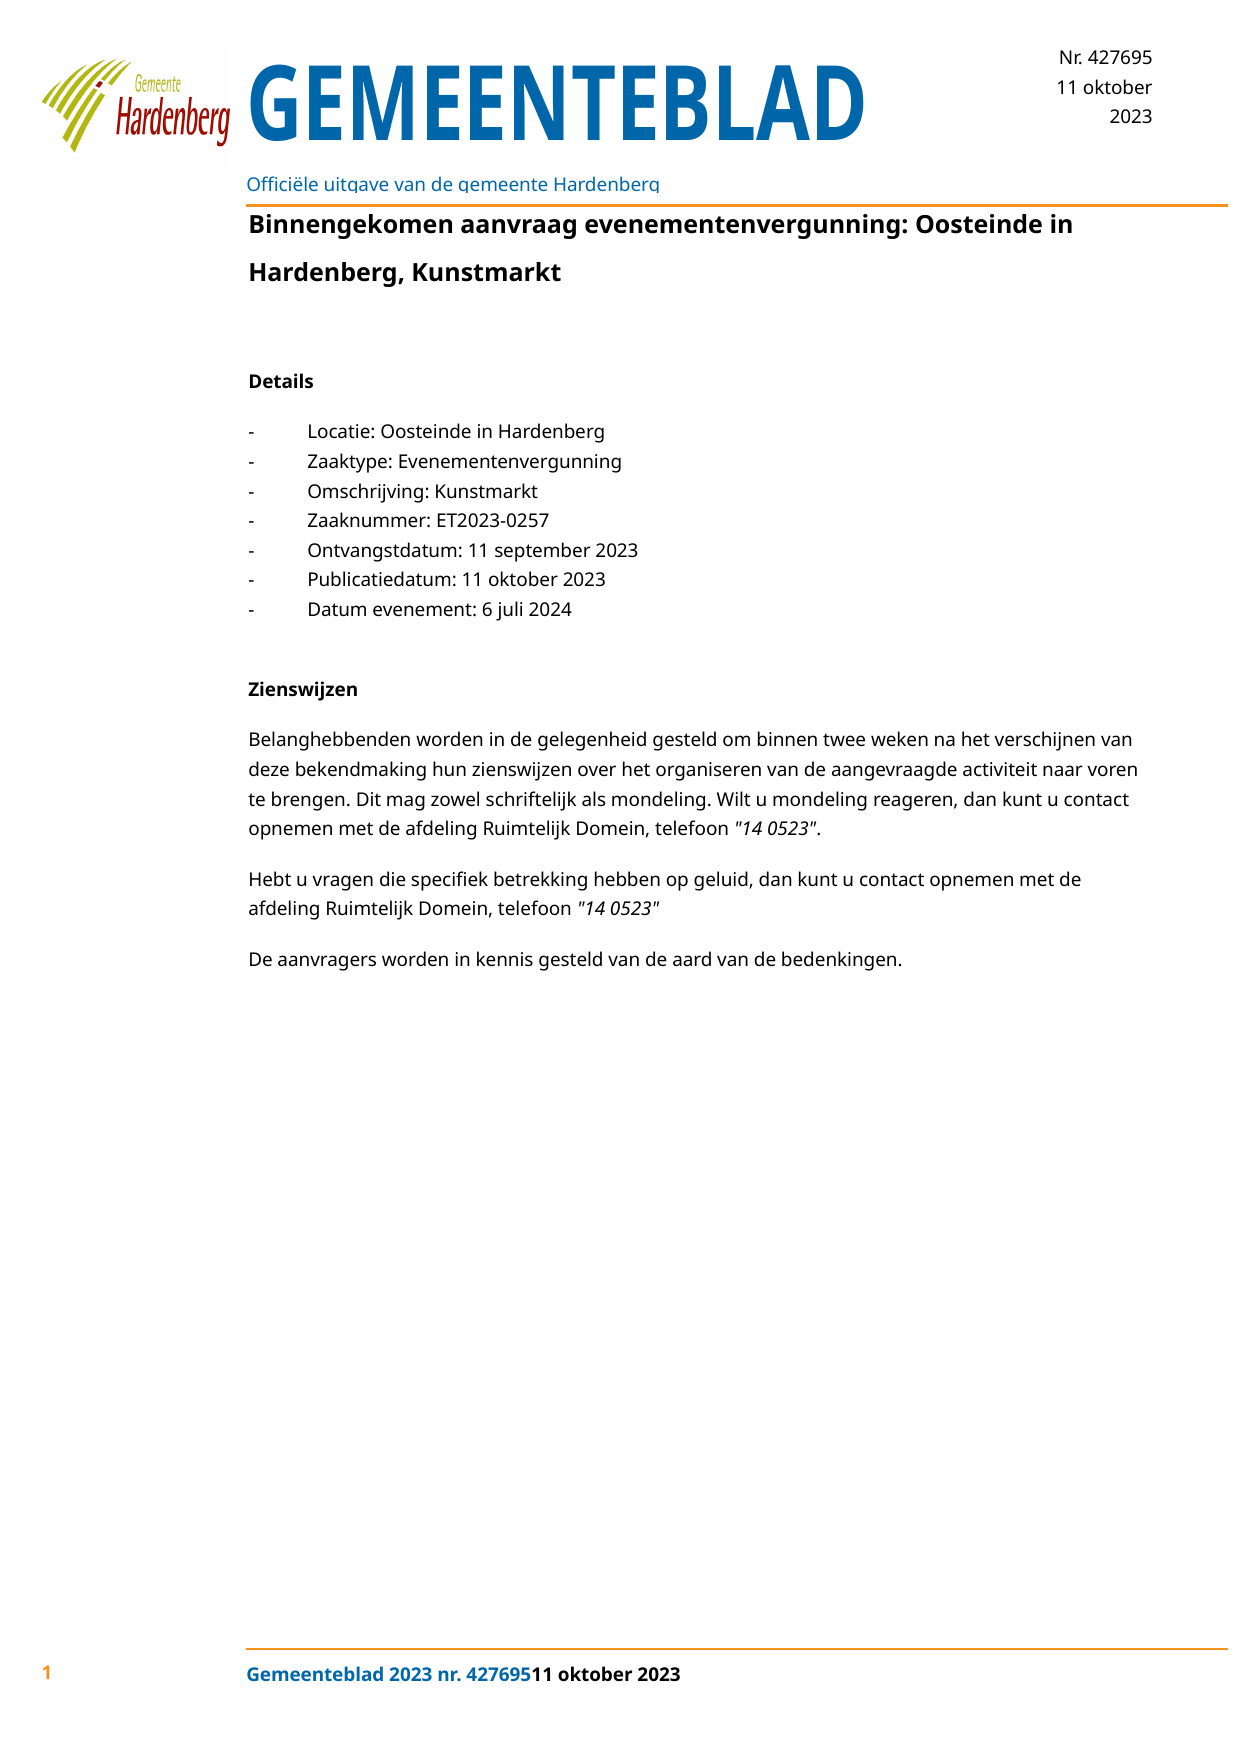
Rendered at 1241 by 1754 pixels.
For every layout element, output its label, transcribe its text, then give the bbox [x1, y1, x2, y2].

picture [41, 47, 231, 172]
list Datum evenement: 6 juli 2024 [248, 596, 1152, 622]
list Zaaknummer: ET2023-0257 [248, 507, 1152, 533]
text Belanghebbenden worden in de gelegenheid gesteld om binnen twee weken na het verschijnen van deze bekendmaking hun zienswijzen over het organiseren van de aangevraagde activiteit naar voren te brengen. Dit mag zowel schriftelijk als mondeling. Wilt u mondeling reageren, dan kunt u contact opnemen met de afdeling Ruimtelijk Domein, telefoon "14 0523". [248, 727, 1152, 841]
list Zaaktype: Evenementenvergunning [248, 448, 1152, 474]
text Hebt u vragen die specifiek betrekking hebben op geluid, dan kunt u contact opnemen met de afdeling Ruimtelijk Domein, telefoon "14 0523" [248, 866, 1152, 921]
list Ontvangstdatum: 11 september 2023 [248, 537, 1152, 563]
list Omschrijving: Kunstmarkt [248, 478, 1152, 504]
list Locatie: Oosteinde in Hardenberg [248, 419, 1152, 444]
text Zienswijzen [248, 676, 1152, 702]
text De aanvragers worden in kennis gesteld van de aard van de bedenkingen. [248, 946, 1152, 972]
list Publicatiedatum: 11 oktober 2023 [248, 567, 1152, 592]
text Details [248, 368, 1152, 394]
text Binnengekomen aanvraag evenementenvergunning: Oosteinde in Hardenberg, Kunstmarkt [248, 207, 1152, 288]
